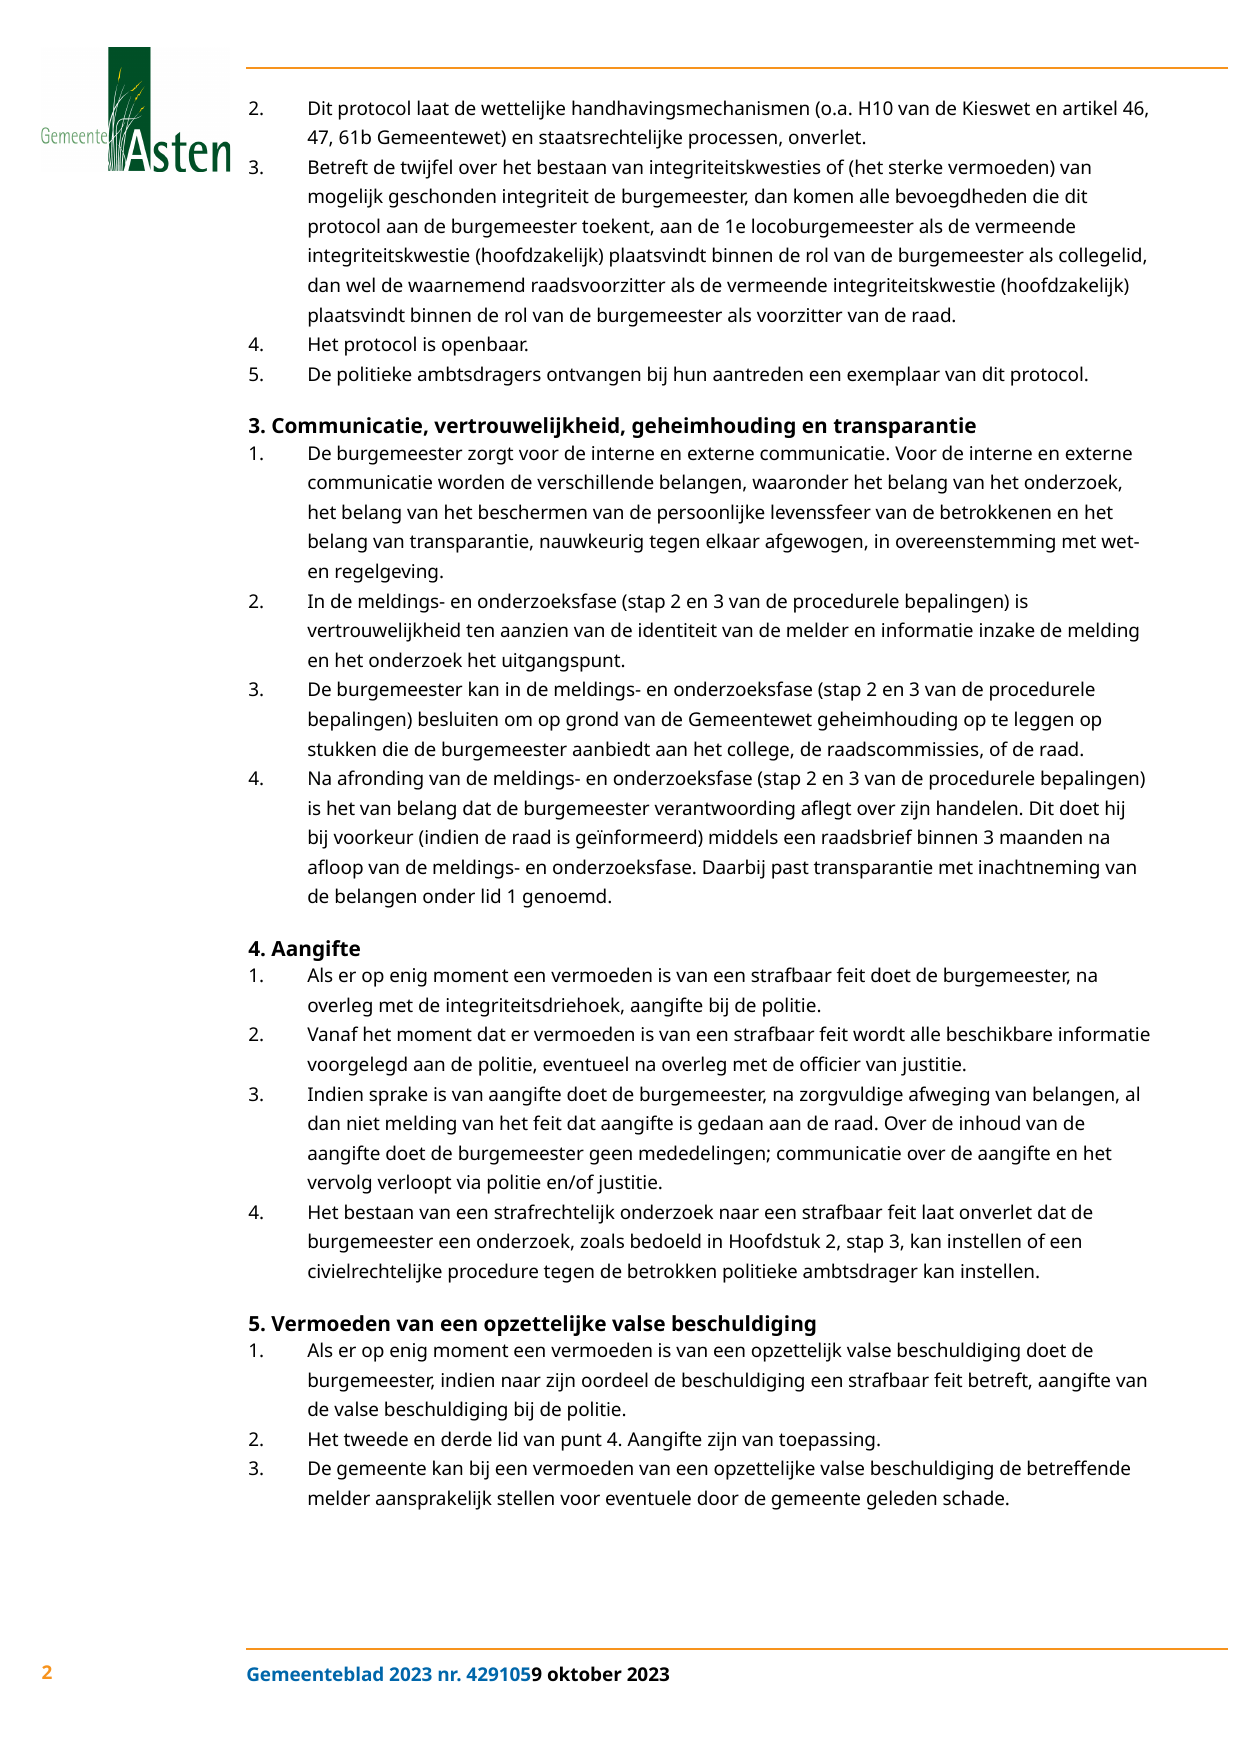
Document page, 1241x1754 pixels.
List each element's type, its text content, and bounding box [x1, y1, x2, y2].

text 3. Communicatie, vertrouwelijkheid, geheimhouding en transparantie [248, 411, 1152, 440]
list Na afronding van de meldings- en onderzoeksfase (stap 2 en 3 van de procedurele bepalingen) is het van belang dat de burgemeester verantwoording aflegt over zijn handelen. Dit doet hij bij voorkeur (indien de raad is geïnformeerd) middels een raadsbrief binnen 3 maanden na afloop van de meldings- en onderzoeksfase. Daarbij past transparantie met inachtneming van de belangen onder lid 1 genoemd. [248, 765, 1152, 909]
text 4. Aangifte [248, 934, 1152, 962]
list Het tweede en derde lid van punt 4. Aangifte zijn van toepassing. [248, 1426, 1152, 1452]
list De politieke ambtsdragers ontvangen bij hun aantreden een exemplaar van dit protocol. [248, 361, 1152, 387]
list Het bestaan van een strafrechtelijk onderzoek naar een strafbaar feit laat onverlet dat de burgemeester een onderzoek, zoals bedoeld in Hoofdstuk 2, stap 3, kan instellen of een civielrechtelijke procedure tegen de betrokken politieke ambtsdrager kan instellen. [248, 1199, 1152, 1284]
list Betreft de twijfel over het bestaan van integriteitskwesties of (het sterke vermoeden) van mogelijk geschonden integriteit de burgemeester, dan komen alle bevoegdheden die dit protocol aan de burgemeester toekent, aan de 1e locoburgemeester als de vermeende integriteitskwestie (hoofdzakelijk) plaatsvindt binnen de rol van de burgemeester als collegelid, dan wel de waarnemend raadsvoorzitter als de vermeende integriteitskwestie (hoofdzakelijk) plaatsvindt binnen de rol van de burgemeester als voorzitter van de raad. [248, 154, 1152, 328]
picture [41, 47, 231, 172]
list Dit protocol laat de wettelijke handhavingsmechanismen (o.a. H10 van de Kieswet en artikel 46, 47, 61b Gemeentewet) en staatsrechtelijke processen, onverlet. [248, 95, 1152, 150]
list Als er op enig moment een vermoeden is van een strafbaar feit doet de burgemeester, na overleg met de integriteitsdriehoek, aangifte bij de politie. [248, 962, 1152, 1018]
text 5. Vermoeden van een opzettelijke valse beschuldiging [248, 1309, 1152, 1337]
list Als er op enig moment een vermoeden is van een opzettelijk valse beschuldiging doet de burgemeester, indien naar zijn oordeel de beschuldiging een strafbaar feit betreft, aangifte van de valse beschuldiging bij de politie. [248, 1337, 1152, 1422]
list In de meldings- en onderzoeksfase (stap 2 en 3 van de procedurele bepalingen) is vertrouwelijkheid ten aanzien van de identiteit van de melder en informatie inzake de melding en het onderzoek het uitgangspunt. [248, 588, 1152, 673]
list Vanaf het moment dat er vermoeden is van een strafbaar feit wordt alle beschikbare informatie voorgelegd aan de politie, eventueel na overleg met de officier van justitie. [248, 1022, 1152, 1077]
list Indien sprake is van aangifte doet de burgemeester, na zorgvuldige afweging van belangen, al dan niet melding van het feit dat aangifte is gedaan aan de raad. Over de inhoud van de aangifte doet de burgemeester geen mededelingen; communicatie over de aangifte en het vervolg verloopt via politie en/of justitie. [248, 1081, 1152, 1195]
list Het protocol is openbaar. [248, 331, 1152, 357]
list De burgemeester kan in de meldings- en onderzoeksfase (stap 2 en 3 van de procedurele bepalingen) besluiten om op grond van de Gemeentewet geheimhouding op te leggen op stukken die de burgemeester aanbiedt aan het college, de raadscommissies, of de raad. [248, 677, 1152, 761]
list De gemeente kan bij een vermoeden van een opzettelijke valse beschuldiging de betreffende melder aansprakelijk stellen voor eventuele door de gemeente geleden schade. [248, 1456, 1152, 1511]
list De burgemeester zorgt voor de interne en externe communicatie. Voor de interne en externe communicatie worden de verschillende belangen, waaronder het belang van het onderzoek, het belang van het beschermen van de persoonlijke levenssfeer van de betrokkenen en het belang van transparantie, nauwkeurig tegen elkaar afgewogen, in overeenstemming met wet- en regelgeving. [248, 440, 1152, 584]
